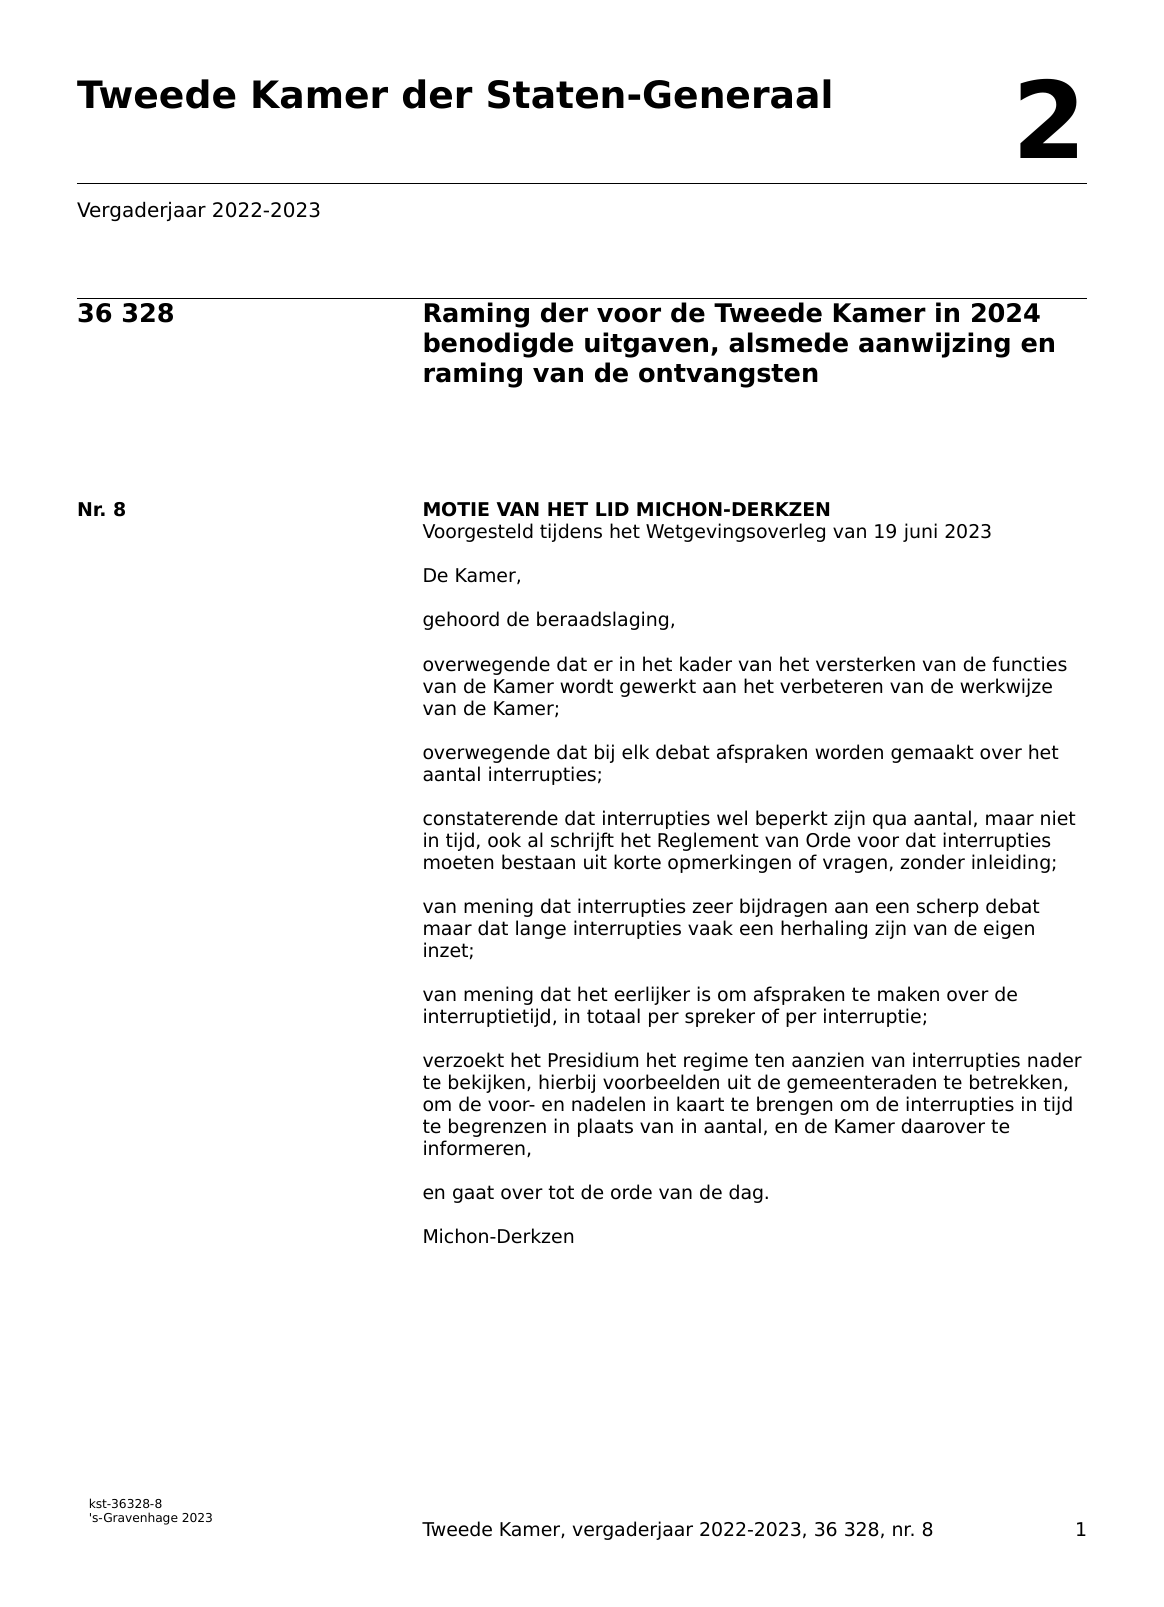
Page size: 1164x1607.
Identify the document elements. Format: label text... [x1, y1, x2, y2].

text en gaat over tot de orde van de dag. [422, 1182, 1087, 1204]
subtitle Nr. 8 MOTIE VAN HET LID MICHON-DERKZEN [77, 499, 1087, 521]
text gehoord de beraadslaging, [422, 609, 1087, 631]
text overwegende dat bij elk debat afspraken worden gemaakt over het aantal interrupties; [422, 742, 1087, 786]
text van mening dat het eerlijker is om afspraken te maken over de interruptietijd, in totaal per spreker of per interruptie; [422, 984, 1087, 1028]
table_header Tweede Kamer der Staten-Generaal [77, 59, 886, 183]
text Michon-Derkzen [422, 1226, 1087, 1248]
subtitle 36 328 Raming der voor de Tweede Kamer in 2024 benodigde uitgaven, alsmede aanwijzing en raming van de ontvangsten [77, 299, 1087, 388]
text verzoekt het Presidium het regime ten aanzien van interrupties nader te bekijken, hierbij voorbeelden uit de gemeenteraden te betrekken, om de voor- en nadelen in kaart te brengen om de interrupties in tijd te begrenzen in plaats van in aantal, en de Kamer daarover te informeren, [422, 1050, 1087, 1160]
text 's-Gravenhage 2023 [88, 1511, 323, 1525]
text kst-36328-8 [88, 1497, 323, 1511]
table_cell Vergaderjaar 2022-2023 [77, 184, 1087, 298]
text Voorgesteld tijdens het Wetgevingsoverleg van 19 juni 2023 [422, 521, 1087, 543]
text constaterende dat interrupties wel beperkt zijn qua aantal, maar niet in tijd, ook al schrijft het Reglement van Orde voor dat interrupties moeten bestaan uit korte opmerkingen of vragen, zonder inleiding; [422, 808, 1087, 874]
text De Kamer, [422, 565, 1087, 587]
table_header 2 [886, 59, 1087, 183]
text overwegende dat er in het kader van het versterken van de functies van de Kamer wordt gewerkt aan het verbeteren van de werkwijze van de Kamer; [422, 653, 1087, 719]
text van mening dat interrupties zeer bijdragen aan een scherp debat maar dat lange interrupties vaak een herhaling zijn van de eigen inzet; [422, 896, 1087, 962]
